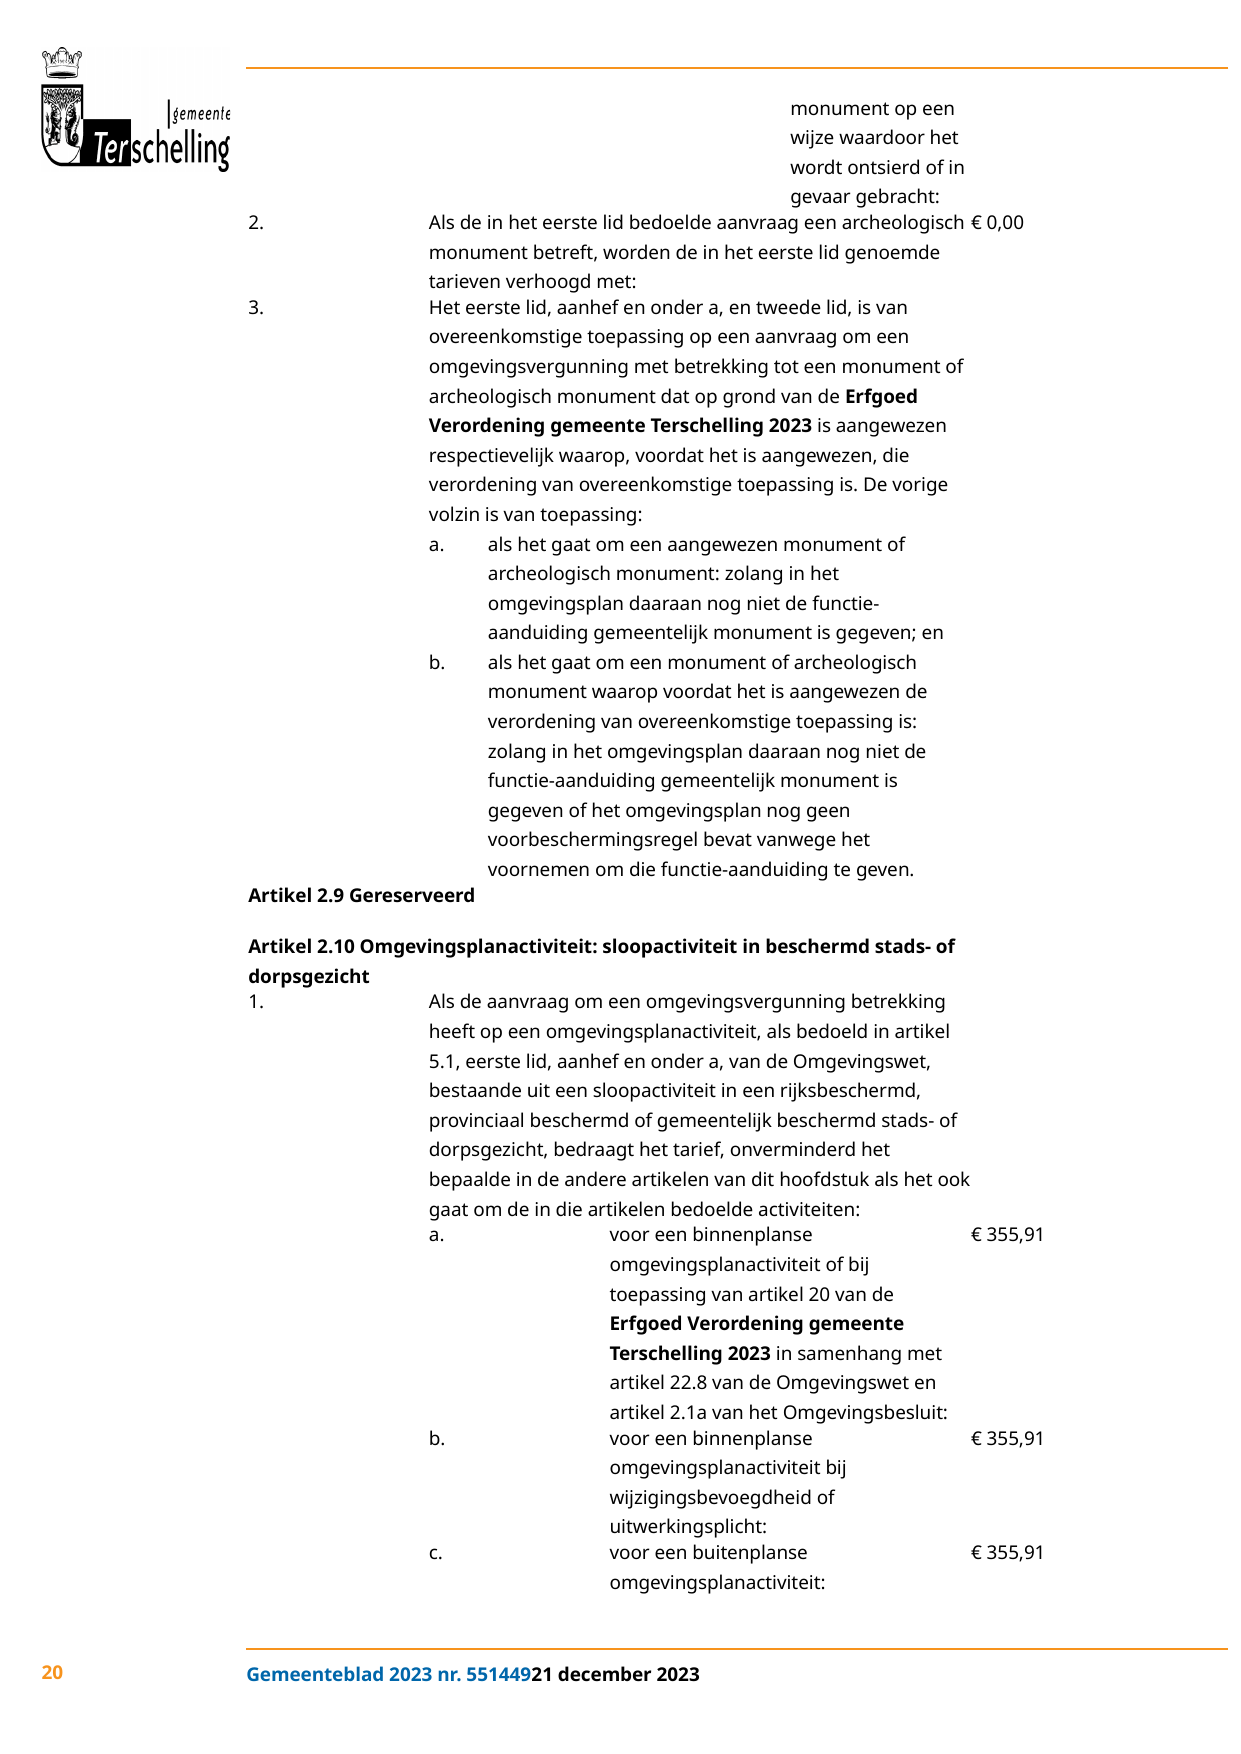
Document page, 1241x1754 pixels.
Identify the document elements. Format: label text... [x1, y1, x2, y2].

table_cell [971, 294, 1152, 882]
table_cell 1. [248, 989, 429, 1222]
picture [41, 47, 231, 172]
table_cell [248, 908, 971, 933]
table_cell € 0,00 [971, 209, 1152, 294]
table_cell [248, 1539, 429, 1594]
table_cell Artikel 2.9 Gereserveerd [248, 882, 971, 908]
table_cell voor een buitenplanse omgevingsplanactiviteit: [609, 1539, 971, 1594]
table_cell Als de aanvraag om een omgevingsvergunning betrekking heeft op een omgevingsplanactiviteit, als bedoeld in artikel 5.1, eerste lid, aanhef en onder a, van de Omgevingswet, bestaande uit een sloopactiviteit in een rijksbeschermd, provinciaal beschermd of gemeentelijk beschermd stads- of dorpsgezicht, bedraagt het tarief, onverminderd het bepaalde in de andere artikelen van dit hoofdstuk als het ook gaat om de in die artikelen bedoelde activiteiten: [429, 989, 971, 1222]
table_cell [971, 989, 1152, 1222]
table_cell [429, 95, 609, 209]
table_cell [248, 1425, 429, 1539]
table_cell [971, 882, 1152, 908]
table_cell [971, 934, 1152, 989]
table_cell [971, 908, 1152, 933]
table_cell 3. [248, 294, 429, 882]
table_cell Als de in het eerste lid bedoelde aanvraag een archeologisch monument betreft, worden de in het eerste lid genoemde tarieven verhoogd met: [429, 209, 971, 294]
table_cell 2. [248, 209, 429, 294]
table_cell voor een binnenplanse omgevingsplanactiviteit of bij toepassing van artikel 20 van de Erfgoed Verordening gemeente Terschelling 2023 in samenhang met artikel 22.8 van de Omgevingswet en artikel 2.1a van het Omgevingsbesluit: [609, 1222, 971, 1425]
table_cell € 355,91 [971, 1425, 1152, 1539]
table_cell c. [429, 1539, 609, 1594]
table_cell [609, 95, 790, 209]
table_cell b. [429, 1425, 609, 1539]
table_cell [971, 95, 1152, 209]
table_cell voor een binnenplanse omgevingsplanactiviteit bij wijzigingsbevoegdheid of uitwerkingsplicht: [609, 1425, 971, 1539]
table_cell [248, 1222, 429, 1425]
table_cell € 355,91 [971, 1222, 1152, 1425]
table_cell a. [429, 1222, 609, 1425]
table_cell Het eerste lid, aanhef en onder a, en tweede lid, is van overeenkomstige toepassing op een aanvraag om een omgevingsvergunning met betrekking tot een monument of archeologisch monument dat op grond van de Erfgoed Verordening gemeente Terschelling 2023 is aangewezen respectievelijk waarop, voordat het is aangewezen, die verordening van overeenkomstige toepassing is. De vorige volzin is van toepassing: als het gaat om een aangewezen monument of archeologisch monument: zolang in het omgevingsplan daaraan nog niet de functie-aanduiding gemeentelijk monument is gegeven; en als het gaat om een monument of archeologisch monument waarop voordat het is aangewezen de verordening van overeenkomstige toepassing is: zolang in het omgevingsplan daaraan nog niet de functie-aanduiding gemeentelijk monument is gegeven of het omgevingsplan nog geen voorbeschermingsregel bevat vanwege het voornemen om die functie-aanduiding te geven. [429, 294, 971, 882]
table_cell € 355,91 [971, 1539, 1152, 1594]
table_cell [248, 95, 429, 209]
table_cell Artikel 2.10 Omgevingsplanactiviteit: sloopactiviteit in beschermd stads- of dorpsgezicht [248, 934, 971, 989]
table_cell monument op een wijze waardoor het wordt ontsierd of in gevaar gebracht: [790, 95, 971, 209]
